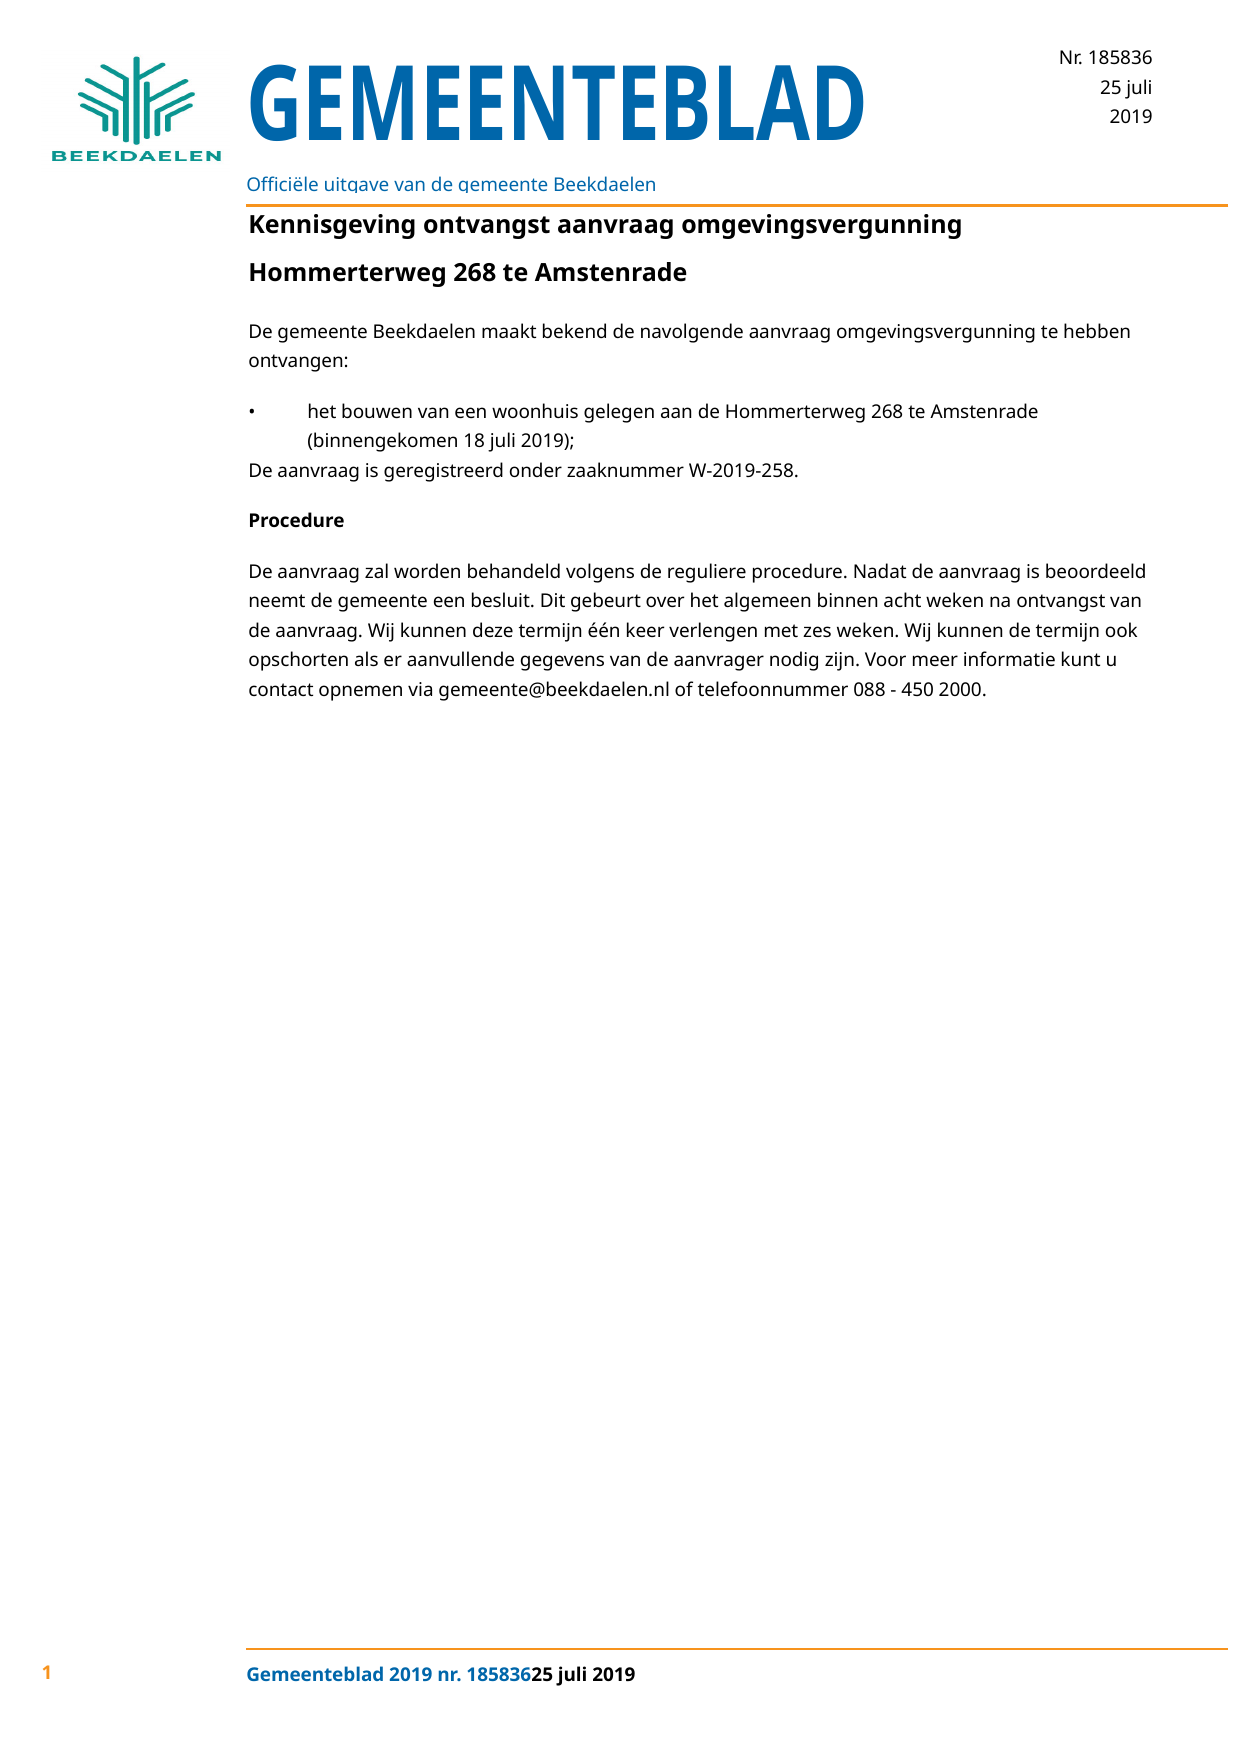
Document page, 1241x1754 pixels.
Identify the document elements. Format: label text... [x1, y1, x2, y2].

text De gemeente Beekdaelen maakt bekend de navolgende aanvraag omgevingsvergunning te hebben ontvangen: [248, 318, 1152, 373]
text De aanvraag is geregistreerd onder zaaknummer W-2019-258. [248, 457, 1152, 483]
picture [41, 47, 231, 172]
text Procedure [248, 507, 1152, 533]
list het bouwen van een woonhuis gelegen aan de Hommerterweg 268 te Amstenrade (binnengekomen 18 juli 2019); [248, 398, 1152, 453]
text Kennisgeving ontvangst aanvraag omgevingsvergunning Hommerterweg 268 te Amstenrade [248, 207, 1152, 288]
text De aanvraag zal worden behandeld volgens de reguliere procedure. Nadat de aanvraag is beoordeeld neemt de gemeente een besluit. Dit gebeurt over het algemeen binnen acht weken na ontvangst van de aanvraag. Wij kunnen deze termijn één keer verlengen met zes weken. Wij kunnen de termijn ook opschorten als er aanvullende gegevens van de aanvrager nodig zijn. Voor meer informatie kunt u contact opnemen via gemeente@beekdaelen.nl of telefoonnummer 088 - 450 2000. [248, 558, 1152, 702]
